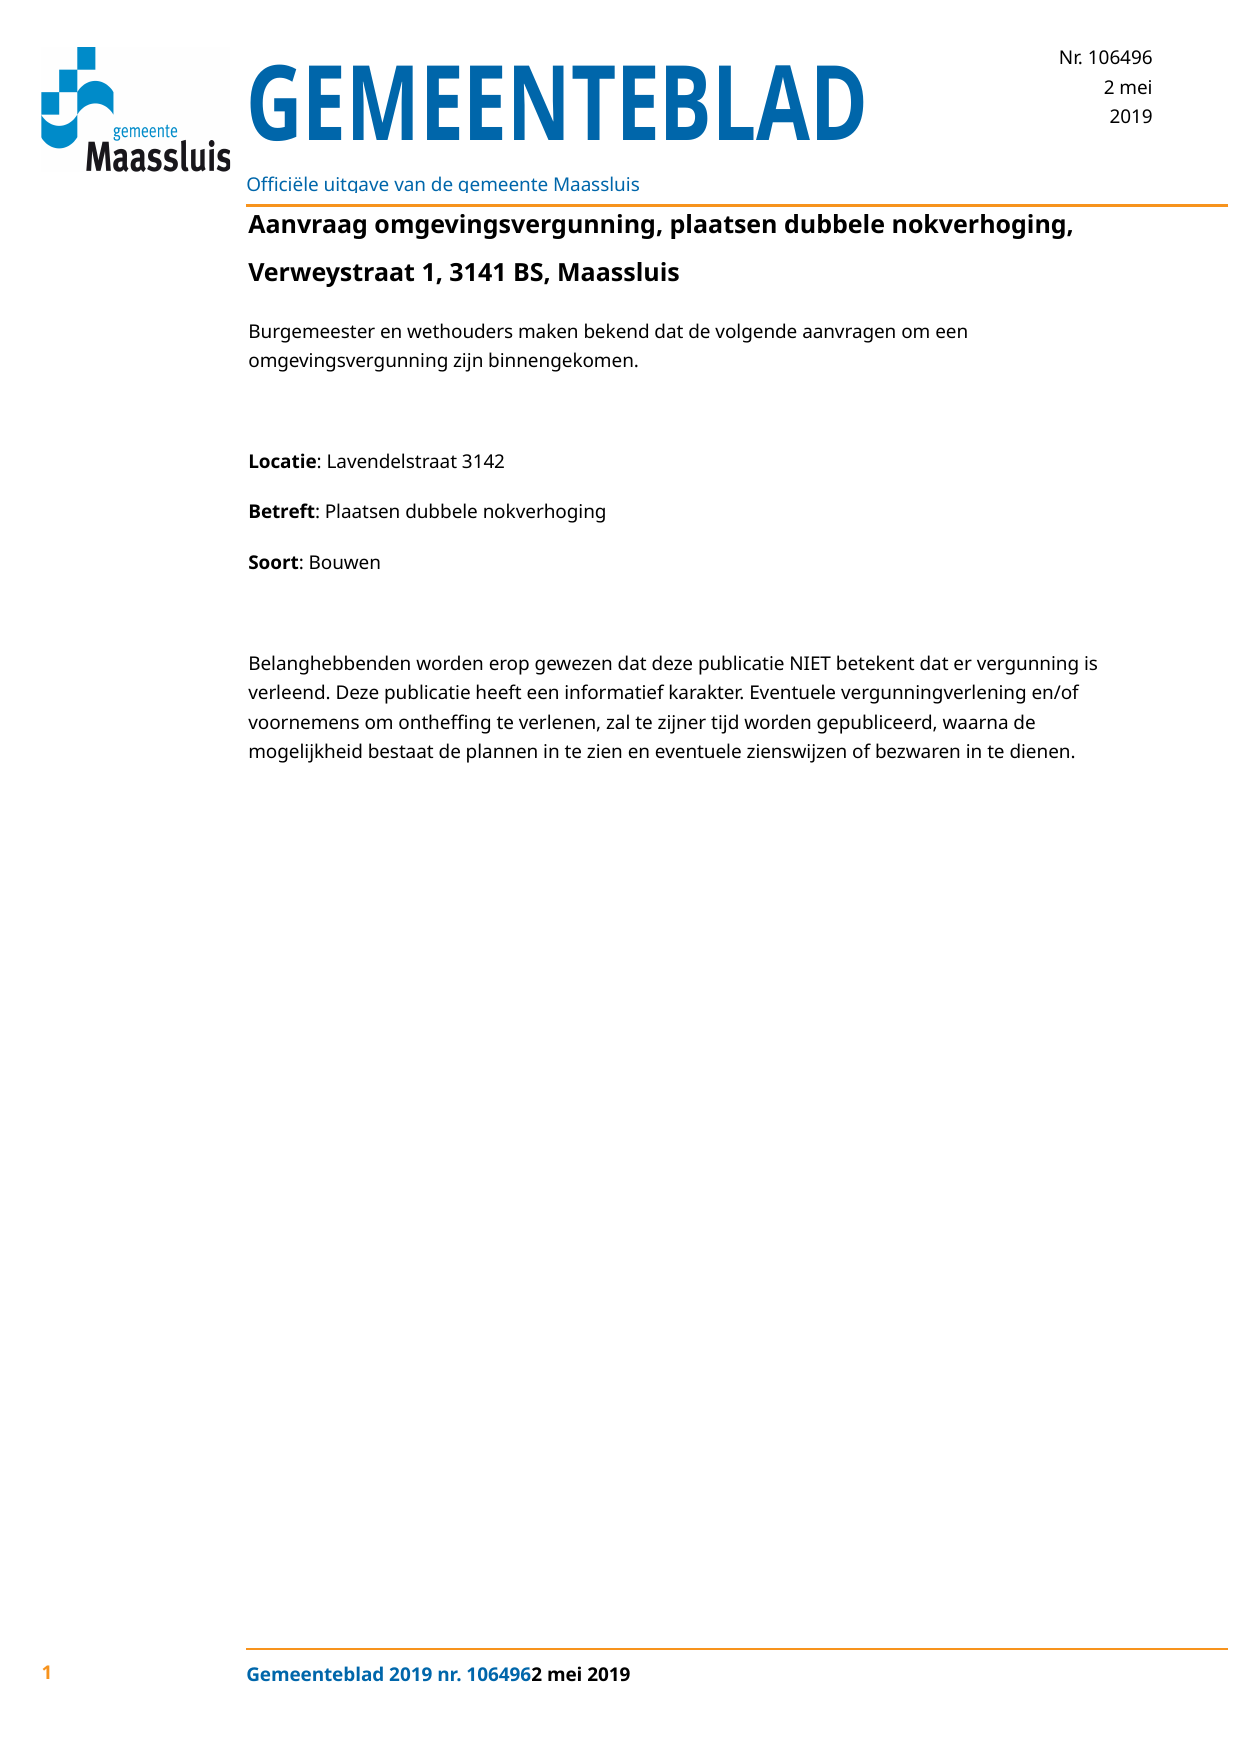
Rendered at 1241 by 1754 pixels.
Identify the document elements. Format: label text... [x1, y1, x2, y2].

text Locatie: Lavendelstraat 3142 [248, 448, 1152, 474]
text Betreft: Plaatsen dubbele nokverhoging [248, 499, 1152, 524]
picture [41, 47, 231, 172]
text Soort: Bouwen [248, 549, 1152, 575]
picture [41, 47, 77, 92]
text Aanvraag omgevingsvergunning, plaatsen dubbele nokverhoging, Verweystraat 1, 3141 BS, Maassluis [248, 207, 1152, 288]
text Burgemeester en wethouders maken bekend dat de volgende aanvragen om een omgevingsvergunning zijn binnengekomen. [248, 318, 1152, 373]
text Belanghebbenden worden erop gewezen dat deze publicatie NIET betekent dat er vergunning is verleend. Deze publicatie heeft een informatief karakter. Eventuele vergunningverlening en/of voornemens om ontheffing te verlenen, zal te zijner tijd worden gepubliceerd, waarna de mogelijkheid bestaat de plannen in te zien en eventuele zienswijzen of bezwaren in te dienen. [248, 650, 1152, 764]
